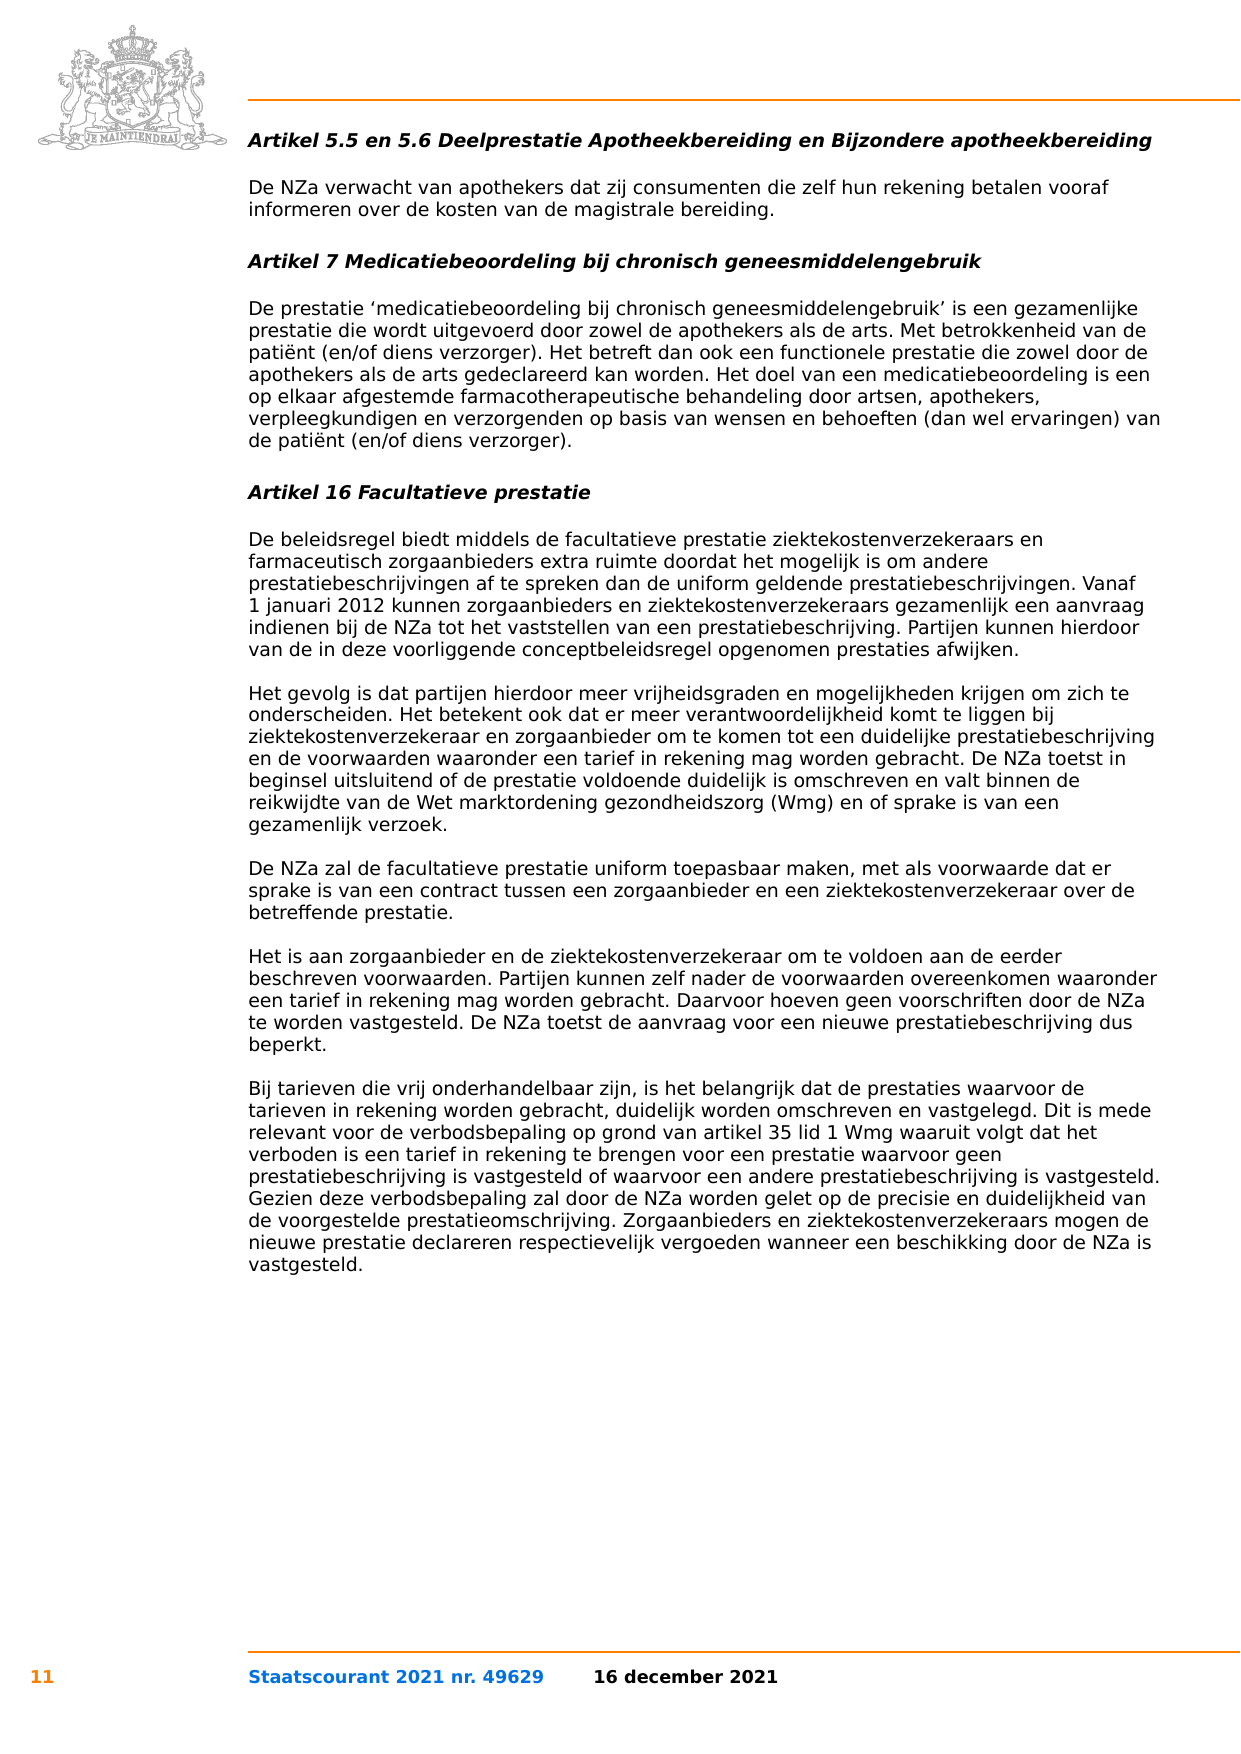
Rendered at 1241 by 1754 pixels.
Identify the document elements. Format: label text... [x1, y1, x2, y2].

text Het gevolg is dat partijen hierdoor meer vrijheidsgraden en mogelijkheden krijgen om zich te onderscheiden. Het betekent ook dat er meer verantwoordelijkheid komt te liggen bij ziektekostenverzekeraar en zorgaanbieder om te komen tot een duidelijke prestatiebeschrijving en de voorwaarden waaronder een tarief in rekening mag worden gebracht. De NZa toetst in beginsel uitsluitend of de prestatie voldoende duidelijk is omschreven en valt binnen de reikwijdte van de Wet marktordening gezondheidszorg (Wmg) en of sprake is van een gezamenlijk verzoek. [248, 682, 1163, 836]
text De prestatie ‘medicatiebeoordeling bij chronisch geneesmiddelengebruik’ is een gezamenlijke prestatie die wordt uitgevoerd door zowel de apothekers als de arts. Met betrokkenheid van de patiënt (en/of diens verzorger). Het betreft dan ook een functionele prestatie die zowel door de apothekers als de arts gedeclareerd kan worden. Het doel van een medicatiebeoordeling is een op elkaar afgestemde farmacotherapeutische behandeling door artsen, apothekers, verpleegkundigen en verzorgenden op basis van wensen en behoeften (dan wel ervaringen) van de patiënt (en/of diens verzorger). [248, 298, 1163, 452]
subtitle Artikel 7 Medicatiebeoordeling bij chronisch geneesmiddelengebruik [248, 251, 1163, 273]
text Het is aan zorgaanbieder en de ziektekostenverzekeraar om te voldoen aan de eerder beschreven voorwaarden. Partijen kunnen zelf nader de voorwaarden overeenkomen waaronder een tarief in rekening mag worden gebracht. Daarvoor hoeven geen voorschriften door de NZa te worden vastgesteld. De NZa toetst de aanvraag voor een nieuwe prestatiebeschrijving dus beperkt. [248, 946, 1163, 1056]
text De NZa verwacht van apothekers dat zij consumenten die zelf hun rekening betalen vooraf informeren over de kosten van de magistrale bereiding. [248, 177, 1163, 221]
text De beleidsregel biedt middels de facultatieve prestatie ziektekostenverzekeraars en farmaceutisch zorgaanbieders extra ruimte doordat het mogelijk is om andere prestatiebeschrijvingen af te spreken dan de uniform geldende prestatiebeschrijvingen. Vanaf 1 januari 2012 kunnen zorgaanbieders en ziektekostenverzekeraars gezamenlijk een aanvraag indienen bij de NZa tot het vaststellen van een prestatiebeschrijving. Partijen kunnen hierdoor van de in deze voorliggende conceptbeleidsregel opgenomen prestaties afwijken. [248, 529, 1163, 661]
text De NZa zal de facultatieve prestatie uniform toepasbaar maken, met als voorwaarde dat er sprake is van een contract tussen een zorgaanbieder en een ziektekostenverzekeraar over de betreffende prestatie. [248, 858, 1163, 924]
picture [38, 25, 227, 150]
subtitle Artikel 16 Facultatieve prestatie [248, 482, 1163, 504]
subtitle Artikel 5.5 en 5.6 Deelprestatie Apotheekbereiding en Bijzondere apotheekbereiding [248, 130, 1163, 152]
text Bij tarieven die vrij onderhandelbaar zijn, is het belangrijk dat de prestaties waarvoor de tarieven in rekening worden gebracht, duidelijk worden omschreven en vastgelegd. Dit is mede relevant voor de verbodsbepaling op grond van artikel 35 lid 1 Wmg waaruit volgt dat het verboden is een tarief in rekening te brengen voor een prestatie waarvoor geen prestatiebeschrijving is vastgesteld of waarvoor een andere prestatiebeschrijving is vastgesteld. Gezien deze verbodsbepaling zal door de NZa worden gelet op de precisie en duidelijkheid van de voorgestelde prestatieomschrijving. Zorgaanbieders en ziektekostenverzekeraars mogen de nieuwe prestatie declareren respectievelijk vergoeden wanneer een beschikking door de NZa is vastgesteld. [248, 1078, 1163, 1276]
